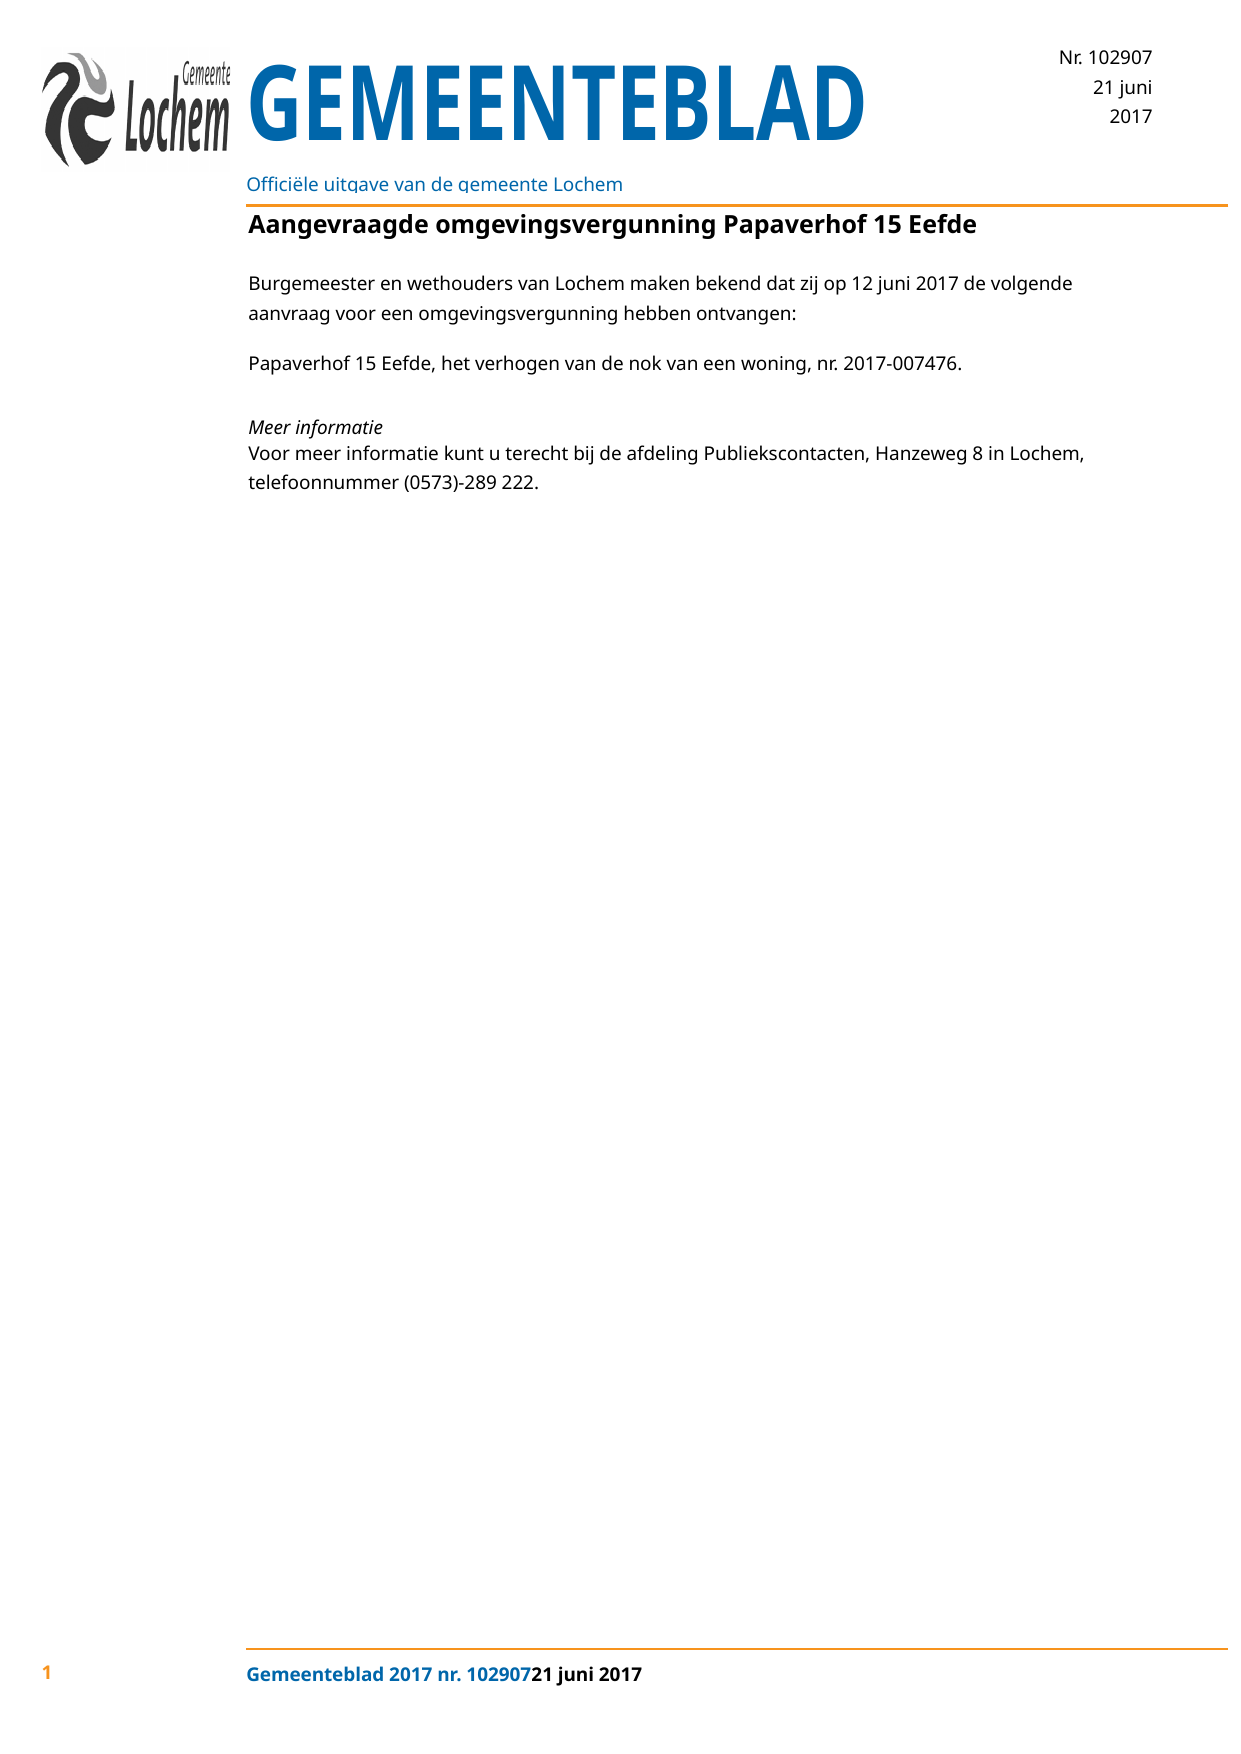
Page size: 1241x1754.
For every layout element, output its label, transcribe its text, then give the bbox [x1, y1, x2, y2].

text Aangevraagde omgevingsvergunning Papaverhof 15 Eefde [248, 207, 1152, 241]
text Burgemeester en wethouders van Lochem maken bekend dat zij op 12 juni 2017 de volgende aanvraag voor een omgevingsvergunning hebben ontvangen: [248, 270, 1152, 326]
text Papaverhof 15 Eefde, het verhogen van de nok van een woning, nr. 2017-007476. [248, 350, 1152, 376]
text Meer informatie [248, 414, 1152, 440]
picture [41, 47, 231, 172]
text Voor meer informatie kunt u terecht bij de afdeling Publiekscontacten, Hanzeweg 8 in Lochem, telefoonnummer (0573)-289 222. [248, 440, 1152, 495]
